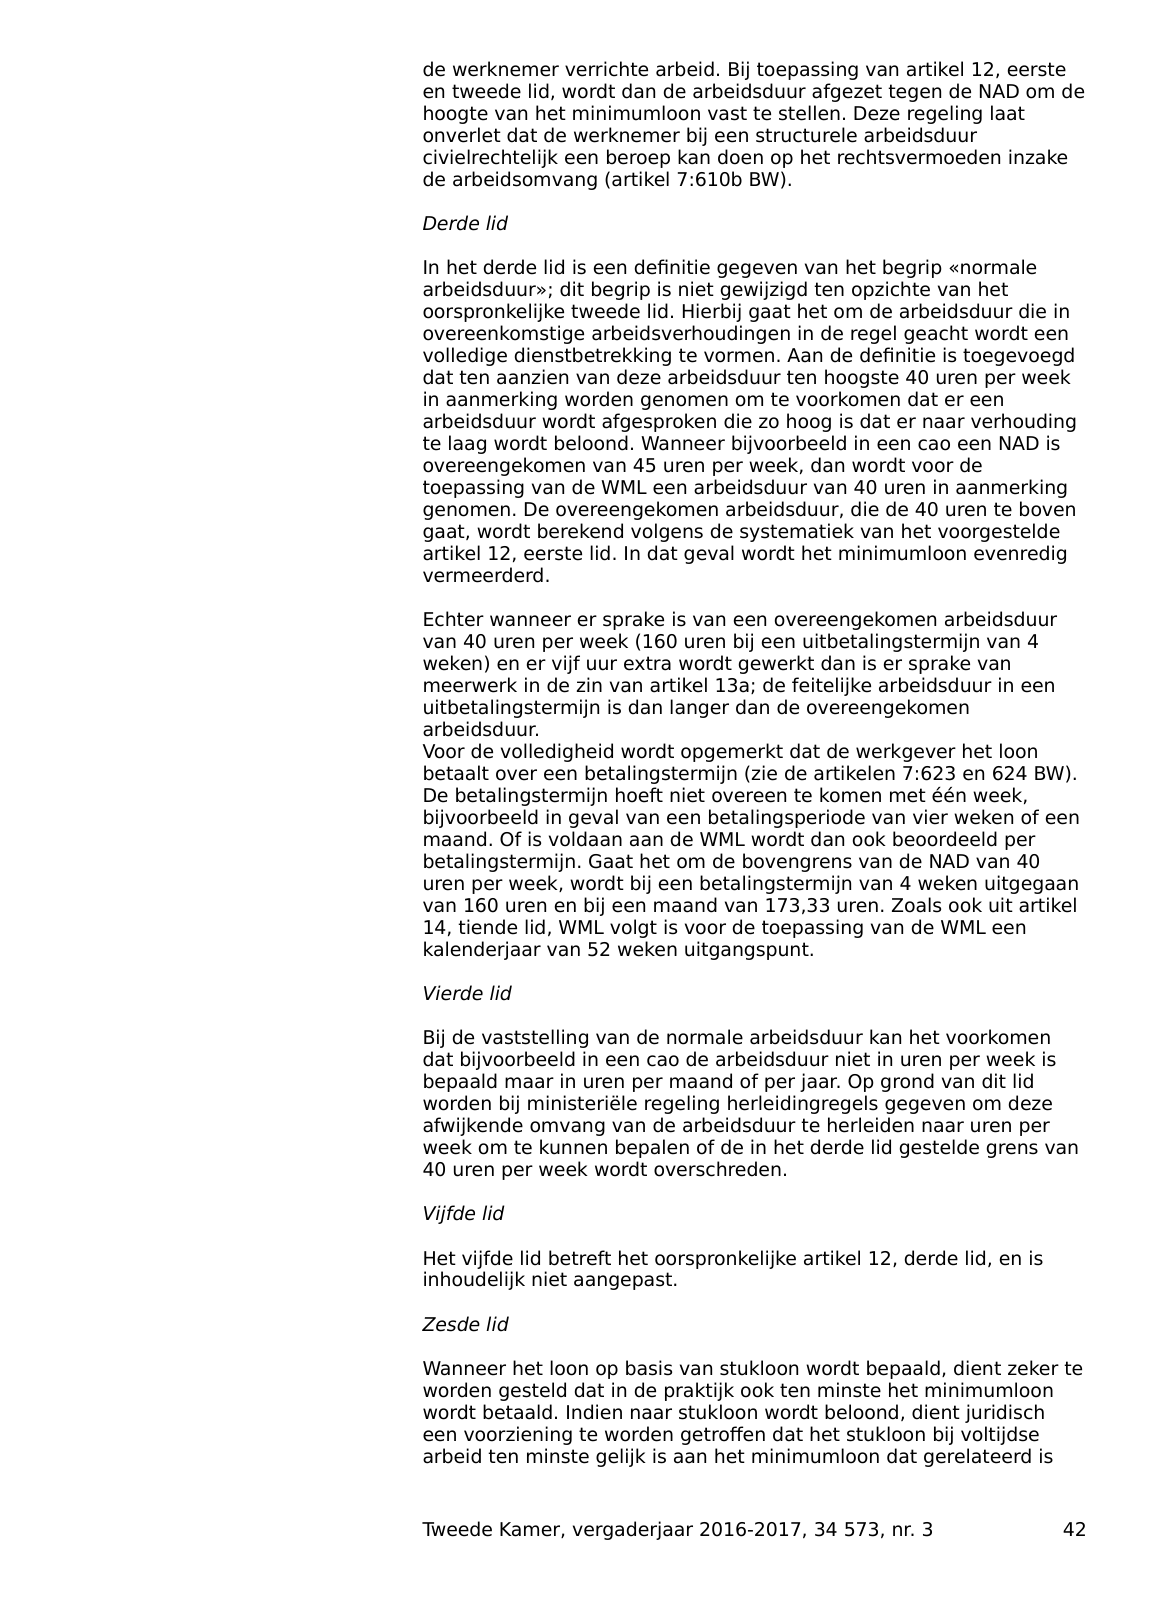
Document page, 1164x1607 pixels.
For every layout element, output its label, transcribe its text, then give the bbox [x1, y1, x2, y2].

text Voor de volledigheid wordt opgemerkt dat de werkgever het loon betaalt over een betalingstermijn (zie de artikelen 7:623 en 624 BW). De betalingstermijn hoeft niet overeen te komen met één week, bijvoorbeeld in geval van een betalingsperiode van vier weken of een maand. Of is voldaan aan de WML wordt dan ook beoordeeld per betalingstermijn. Gaat het om de bovengrens van de NAD van 40 uren per week, wordt bij een betalingstermijn van 4 weken uitgegaan van 160 uren en bij een maand van 173,33 uren. Zoals ook uit artikel 14, tiende lid, WML volgt is voor de toepassing van de WML een kalenderjaar van 52 weken uitgangspunt. [422, 741, 1087, 961]
subtitle Vierde lid [422, 983, 1087, 1005]
text de werknemer verrichte arbeid. Bij toepassing van artikel 12, eerste en tweede lid, wordt dan de arbeidsduur afgezet tegen de NAD om de hoogte van het minimumloon vast te stellen. Deze regeling laat onverlet dat de werknemer bij een structurele arbeidsduur civielrechtelijk een beroep kan doen op het rechtsvermoeden inzake de arbeidsomvang (artikel 7:610b BW). [422, 59, 1087, 191]
text Echter wanneer er sprake is van een overeengekomen arbeidsduur van 40 uren per week (160 uren bij een uitbetalingstermijn van 4 weken) en er vijf uur extra wordt gewerkt dan is er sprake van meerwerk in de zin van artikel 13a; de feitelijke arbeidsduur in een uitbetalingstermijn is dan langer dan de overeengekomen arbeidsduur. [422, 609, 1087, 741]
subtitle Derde lid [422, 213, 1087, 235]
subtitle Zesde lid [422, 1313, 1087, 1336]
text Bij de vaststelling van de normale arbeidsduur kan het voorkomen dat bijvoorbeeld in een cao de arbeidsduur niet in uren per week is bepaald maar in uren per maand of per jaar. Op grond van dit lid worden bij ministeriële regeling herleidingregels gegeven om deze afwijkende omvang van de arbeidsduur te herleiden naar uren per week om te kunnen bepalen of de in het derde lid gestelde grens van 40 uren per week wordt overschreden. [422, 1027, 1087, 1181]
subtitle Vijfde lid [422, 1203, 1087, 1225]
text In het derde lid is een definitie gegeven van het begrip «normale arbeidsduur»; dit begrip is niet gewijzigd ten opzichte van het oorspronkelijke tweede lid. Hierbij gaat het om de arbeidsduur die in overeenkomstige arbeidsverhoudingen in de regel geacht wordt een volledige dienstbetrekking te vormen. Aan de definitie is toegevoegd dat ten aanzien van deze arbeidsduur ten hoogste 40 uren per week in aanmerking worden genomen om te voorkomen dat er een arbeidsduur wordt afgesproken die zo hoog is dat er naar verhouding te laag wordt beloond. Wanneer bijvoorbeeld in een cao een NAD is overeengekomen van 45 uren per week, dan wordt voor de toepassing van de WML een arbeidsduur van 40 uren in aanmerking genomen. De overeengekomen arbeidsduur, die de 40 uren te boven gaat, wordt berekend volgens de systematiek van het voorgestelde artikel 12, eerste lid. In dat geval wordt het minimumloon evenredig vermeerderd. [422, 257, 1087, 587]
text Het vijfde lid betreft het oorspronkelijke artikel 12, derde lid, en is inhoudelijk niet aangepast. [422, 1247, 1087, 1291]
text Wanneer het loon op basis van stukloon wordt bepaald, dient zeker te worden gesteld dat in de praktijk ook ten minste het minimumloon wordt betaald. Indien naar stukloon wordt beloond, dient juridisch een voorziening te worden getroffen dat het stukloon bij voltijdse arbeid ten minste gelijk is aan het minimumloon dat gerelateerd is [422, 1358, 1087, 1468]
